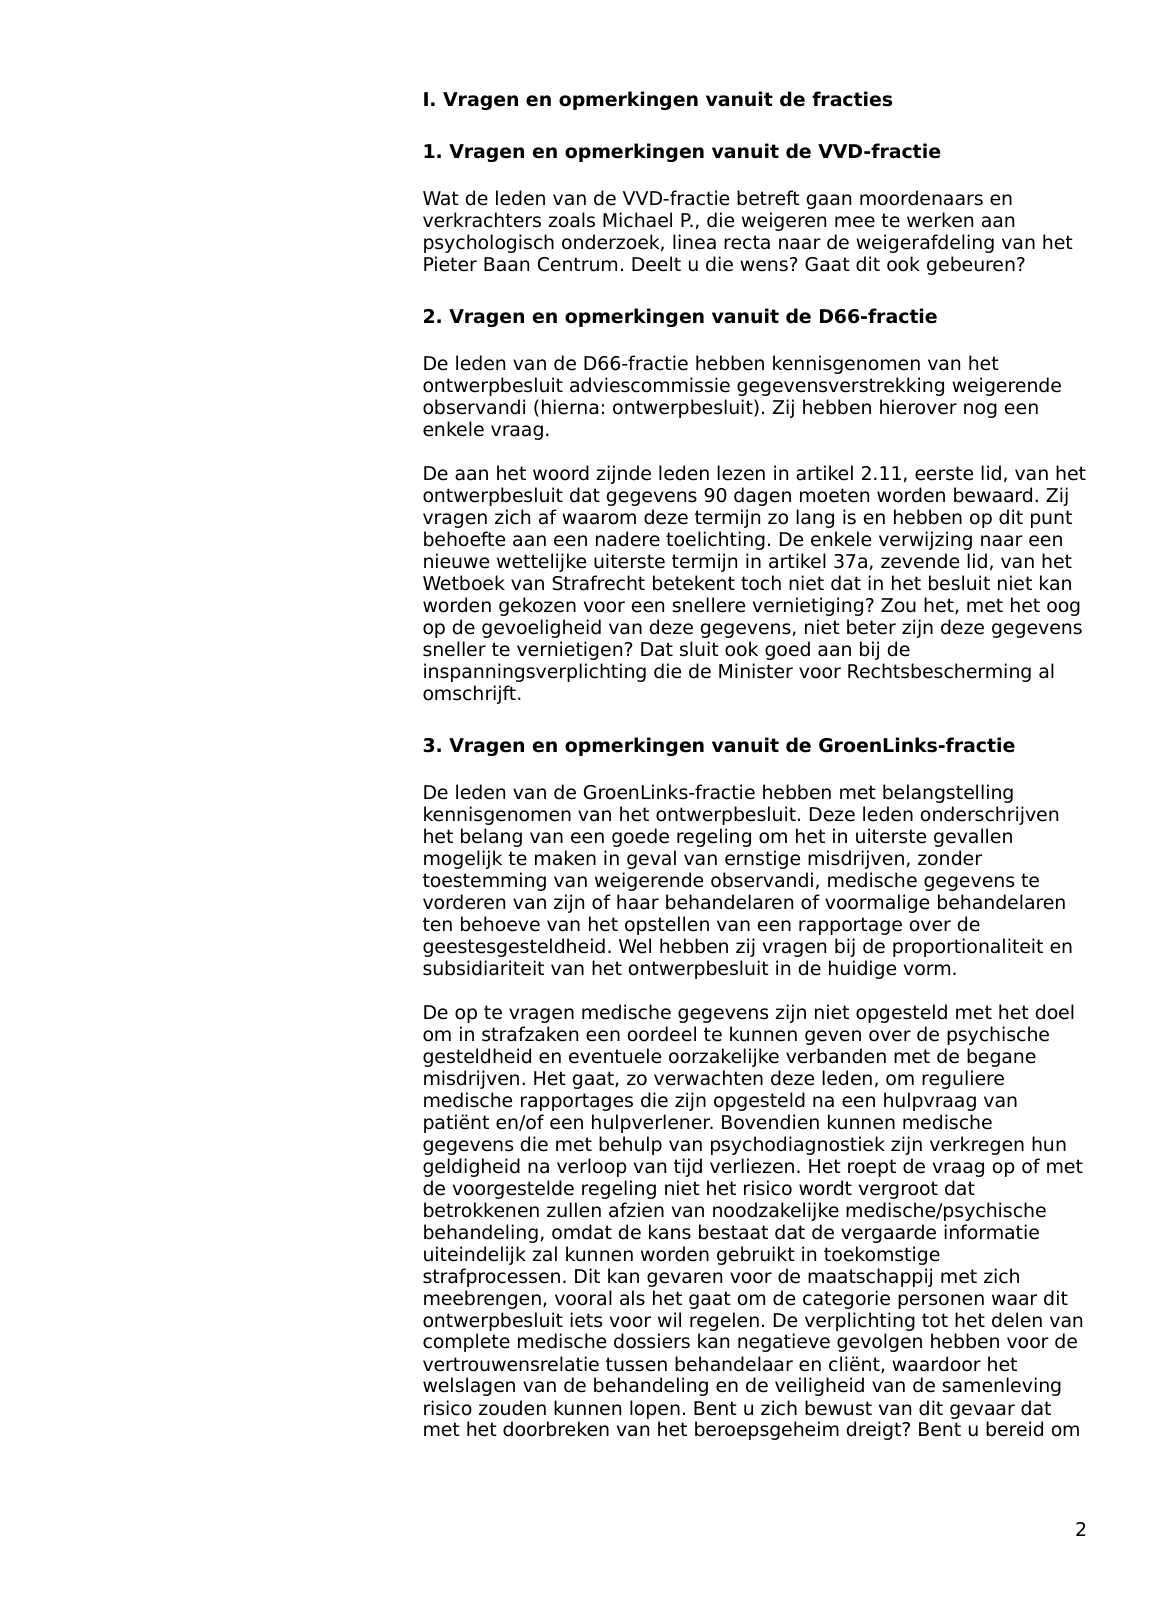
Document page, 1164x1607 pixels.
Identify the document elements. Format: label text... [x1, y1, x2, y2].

subtitle I. Vragen en opmerkingen vanuit de fracties [422, 89, 1087, 111]
subtitle 3. Vragen en opmerkingen vanuit de GroenLinks-fractie [422, 735, 1087, 757]
text Wat de leden van de VVD-fractie betreft gaan moordenaars en verkrachters zoals Michael P., die weigeren mee te werken aan psychologisch onderzoek, linea recta naar de weigerafdeling van het Pieter Baan Centrum. Deelt u die wens? Gaat dit ook gebeuren? [422, 188, 1087, 276]
text De aan het woord zijnde leden lezen in artikel 2.11, eerste lid, van het ontwerpbesluit dat gegevens 90 dagen moeten worden bewaard. Zij vragen zich af waarom deze termijn zo lang is en hebben op dit punt behoefte aan een nadere toelichting. De enkele verwijzing naar een nieuwe wettelijke uiterste termijn in artikel 37a, zevende lid, van het Wetboek van Strafrecht betekent toch niet dat in het besluit niet kan worden gekozen voor een snellere vernietiging? Zou het, met het oog op de gevoeligheid van deze gegevens, niet beter zijn deze gegevens sneller te vernietigen? Dat sluit ook goed aan bij de inspanningsverplichting die de Minister voor Rechtsbescherming al omschrijft. [422, 463, 1087, 705]
subtitle 1. Vragen en opmerkingen vanuit de VVD-fractie [422, 141, 1087, 163]
text De leden van de D66-fractie hebben kennisgenomen van het ontwerpbesluit adviescommissie gegevensverstrekking weigerende observandi (hierna: ontwerpbesluit). Zij hebben hierover nog een enkele vraag. [422, 353, 1087, 441]
subtitle 2. Vragen en opmerkingen vanuit de D66-fractie [422, 306, 1087, 328]
text De leden van de GroenLinks-fractie hebben met belangstelling kennisgenomen van het ontwerpbesluit. Deze leden onderschrijven het belang van een goede regeling om het in uiterste gevallen mogelijk te maken in geval van ernstige misdrijven, zonder toestemming van weigerende observandi, medische gegevens te vorderen van zijn of haar behandelaren of voormalige behandelaren ten behoeve van het opstellen van een rapportage over de geestesgesteldheid. Wel hebben zij vragen bij de proportionaliteit en subsidiariteit van het ontwerpbesluit in de huidige vorm. [422, 782, 1087, 979]
text De op te vragen medische gegevens zijn niet opgesteld met het doel om in strafzaken een oordeel te kunnen geven over de psychische gesteldheid en eventuele oorzakelijke verbanden met de begane misdrijven. Het gaat, zo verwachten deze leden, om reguliere medische rapportages die zijn opgesteld na een hulpvraag van patiënt en/of een hulpverlener. Bovendien kunnen medische gegevens die met behulp van psychodiagnostiek zijn verkregen hun geldigheid na verloop van tijd verliezen. Het roept de vraag op of met de voorgestelde regeling niet het risico wordt vergroot dat betrokkenen zullen afzien van noodzakelijke medische/psychische behandeling, omdat de kans bestaat dat de vergaarde informatie uiteindelijk zal kunnen worden gebruikt in toekomstige strafprocessen. Dit kan gevaren voor de maatschappij met zich meebrengen, vooral als het gaat om de categorie personen waar dit ontwerpbesluit iets voor wil regelen. De verplichting tot het delen van complete medische dossiers kan negatieve gevolgen hebben voor de vertrouwensrelatie tussen behandelaar en cliënt, waardoor het welslagen van de behandeling en de veiligheid van de samenleving risico zouden kunnen lopen. Bent u zich bewust van dit gevaar dat met het doorbreken van het beroepsgeheim dreigt? Bent u bereid om [422, 1002, 1087, 1441]
